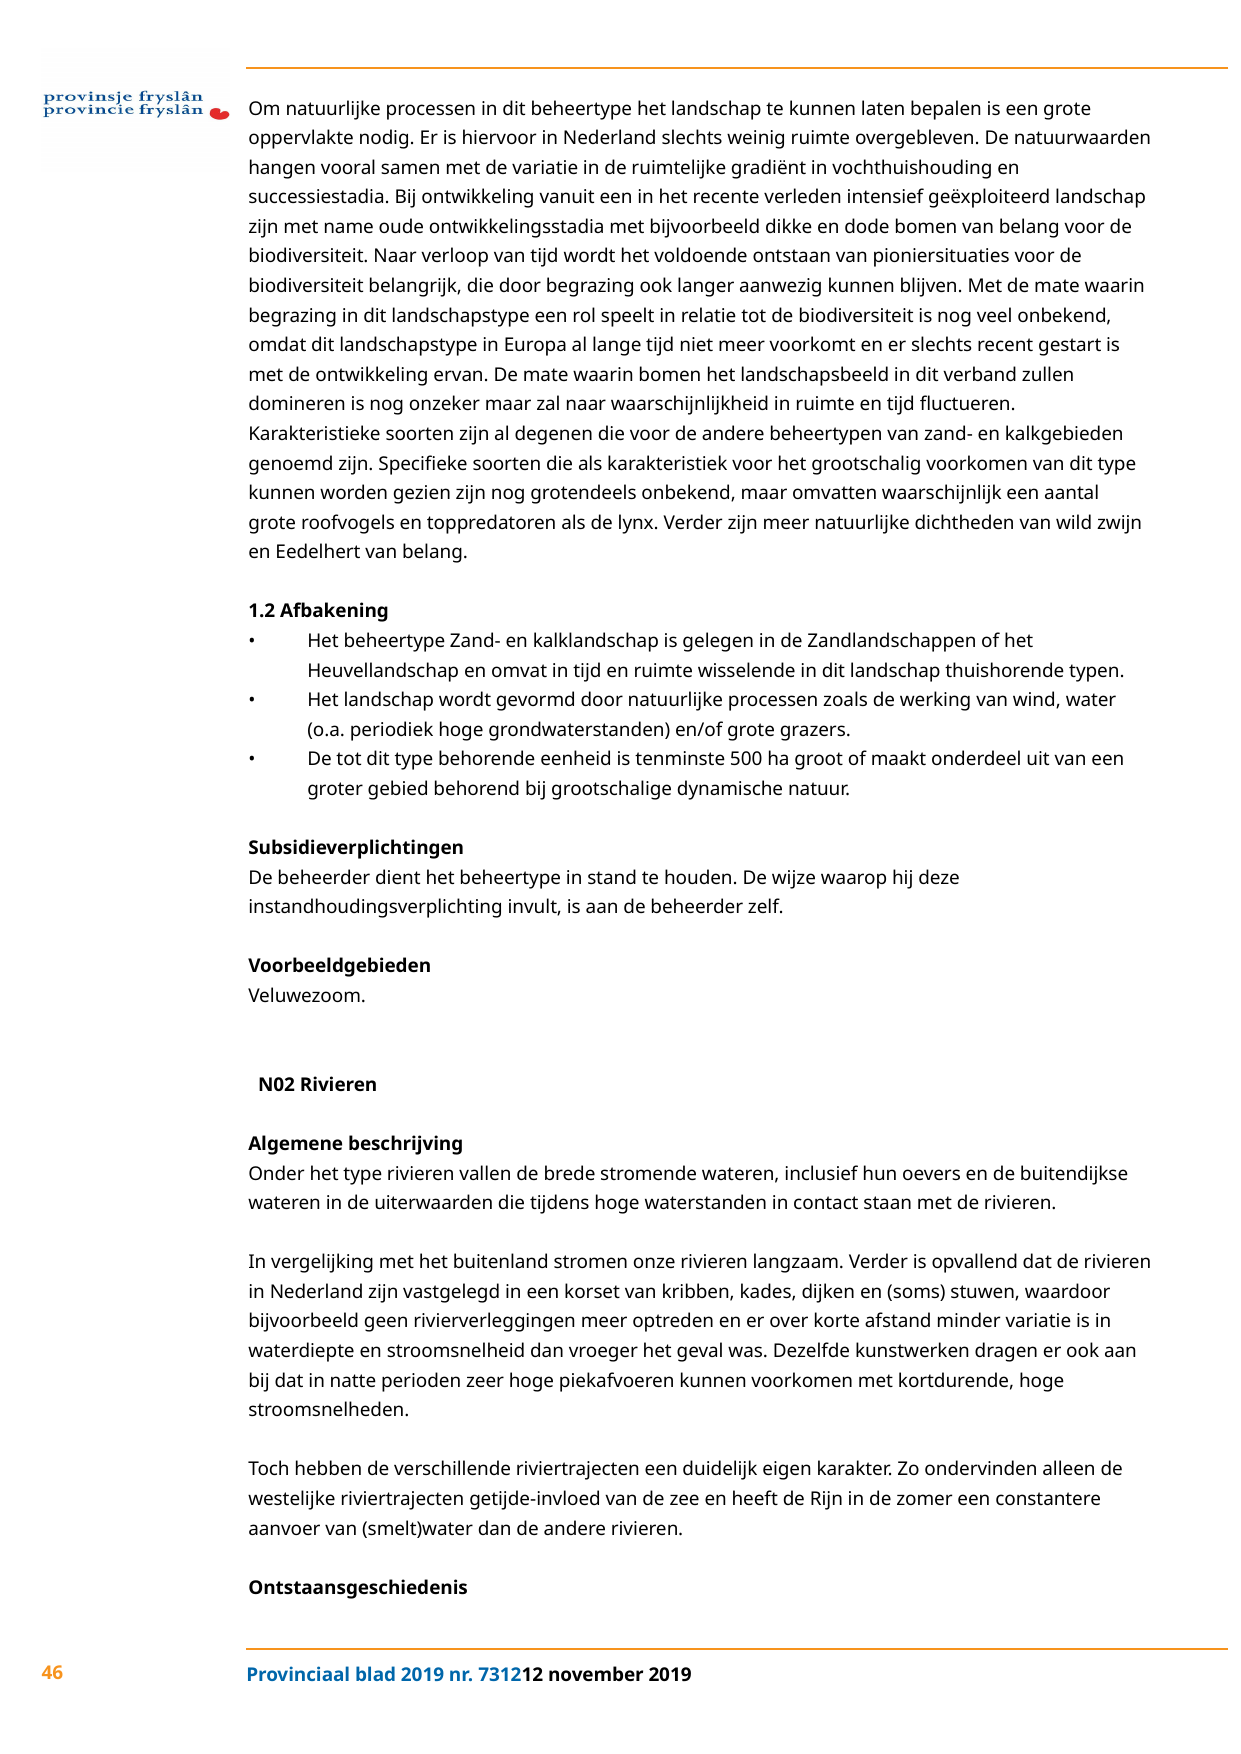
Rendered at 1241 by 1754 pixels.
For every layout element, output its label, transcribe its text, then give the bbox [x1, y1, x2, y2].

text Onder het type rivieren vallen de brede stromende wateren, inclusief hun oevers en de buitendijkse wateren in de uiterwaarden die tijdens hoge waterstanden in contact staan met de rivieren. [248, 1160, 1152, 1215]
text Ontstaansgeschiedenis [248, 1574, 1152, 1600]
text Subsidieverplichtingen [248, 834, 1152, 860]
text De beheerder dient het beheertype in stand te houden. De wijze waarop hij deze instandhoudingsverplichting invult, is aan de beheerder zelf. [248, 864, 1152, 919]
text Veluwezoom. [248, 982, 1152, 1008]
text 1.2 Afbakening [248, 598, 1152, 623]
text Om natuurlijke processen in dit beheertype het landschap te kunnen laten bepalen is een grote oppervlakte nodig. Er is hiervoor in Nederland slechts weinig ruimte overgebleven. De natuurwaarden hangen vooral samen met de variatie in de ruimtelijke gradiënt in vochthuishouding en successiestadia. Bij ontwikkeling vanuit een in het recente verleden intensief geëxploiteerd landschap zijn met name oude ontwikkelingsstadia met bijvoorbeeld dikke en dode bomen van belang voor de biodiversiteit. Naar verloop van tijd wordt het voldoende ontstaan van pioniersituaties voor de biodiversiteit belangrijk, die door begrazing ook langer aanwezig kunnen blijven. Met de mate waarin begrazing in dit landschapstype een rol speelt in relatie tot de biodiversiteit is nog veel onbekend, omdat dit landschapstype in Europa al lange tijd niet meer voorkomt en er slechts recent gestart is met de ontwikkeling ervan. De mate waarin bomen het landschapsbeeld in dit verband zullen domineren is nog onzeker maar zal naar waarschijnlijkheid in ruimte en tijd fluctueren. [248, 95, 1152, 416]
list De tot dit type behorende eenheid is tenminste 500 ha groot of maakt onderdeel uit van een groter gebied behorend bij grootschalige dynamische natuur. [248, 746, 1152, 801]
list Het landschap wordt gevormd door natuurlijke processen zoals de werking van wind, water (o.a. periodiek hoge grondwaterstanden) en/of grote grazers. [248, 686, 1152, 742]
text Toch hebben de verschillende riviertrajecten een duidelijk eigen karakter. Zo ondervinden alleen de westelijke riviertrajecten getijde-invloed van de zee en heeft de Rijn in de zomer een constantere aanvoer van (smelt)water dan de andere rivieren. [248, 1456, 1152, 1541]
text Karakteristieke soorten zijn al degenen die voor de andere beheertypen van zand- en kalkgebieden genoemd zijn. Specifieke soorten die als karakteristiek voor het grootschalig voorkomen van dit type kunnen worden gezien zijn nog grotendeels onbekend, maar omvatten waarschijnlijk een aantal grote roofvogels en toppredatoren als de lynx. Verder zijn meer natuurlijke dichtheden van wild zwijn en Eedelhert van belang. [248, 420, 1152, 564]
picture [41, 47, 231, 172]
text N02 Rivieren [248, 1071, 1152, 1097]
text Algemene beschrijving [248, 1130, 1152, 1156]
text Voorbeeldgebieden [248, 953, 1152, 978]
text In vergelijking met het buitenland stromen onze rivieren langzaam. Verder is opvallend dat de rivieren in Nederland zijn vastgelegd in een korset van kribben, kades, dijken en (soms) stuwen, waardoor bijvoorbeeld geen rivierverleggingen meer optreden en er over korte afstand minder variatie is in waterdiepte en stroomsnelheid dan vroeger het geval was. Dezelfde kunstwerken dragen er ook aan bij dat in natte perioden zeer hoge piekafvoeren kunnen voorkomen met kortdurende, hoge stroomsnelheden. [248, 1248, 1152, 1422]
list Het beheertype Zand- en kalklandschap is gelegen in de Zandlandschappen of het Heuvellandschap en omvat in tijd en ruimte wisselende in dit landschap thuishorende typen. [248, 627, 1152, 683]
